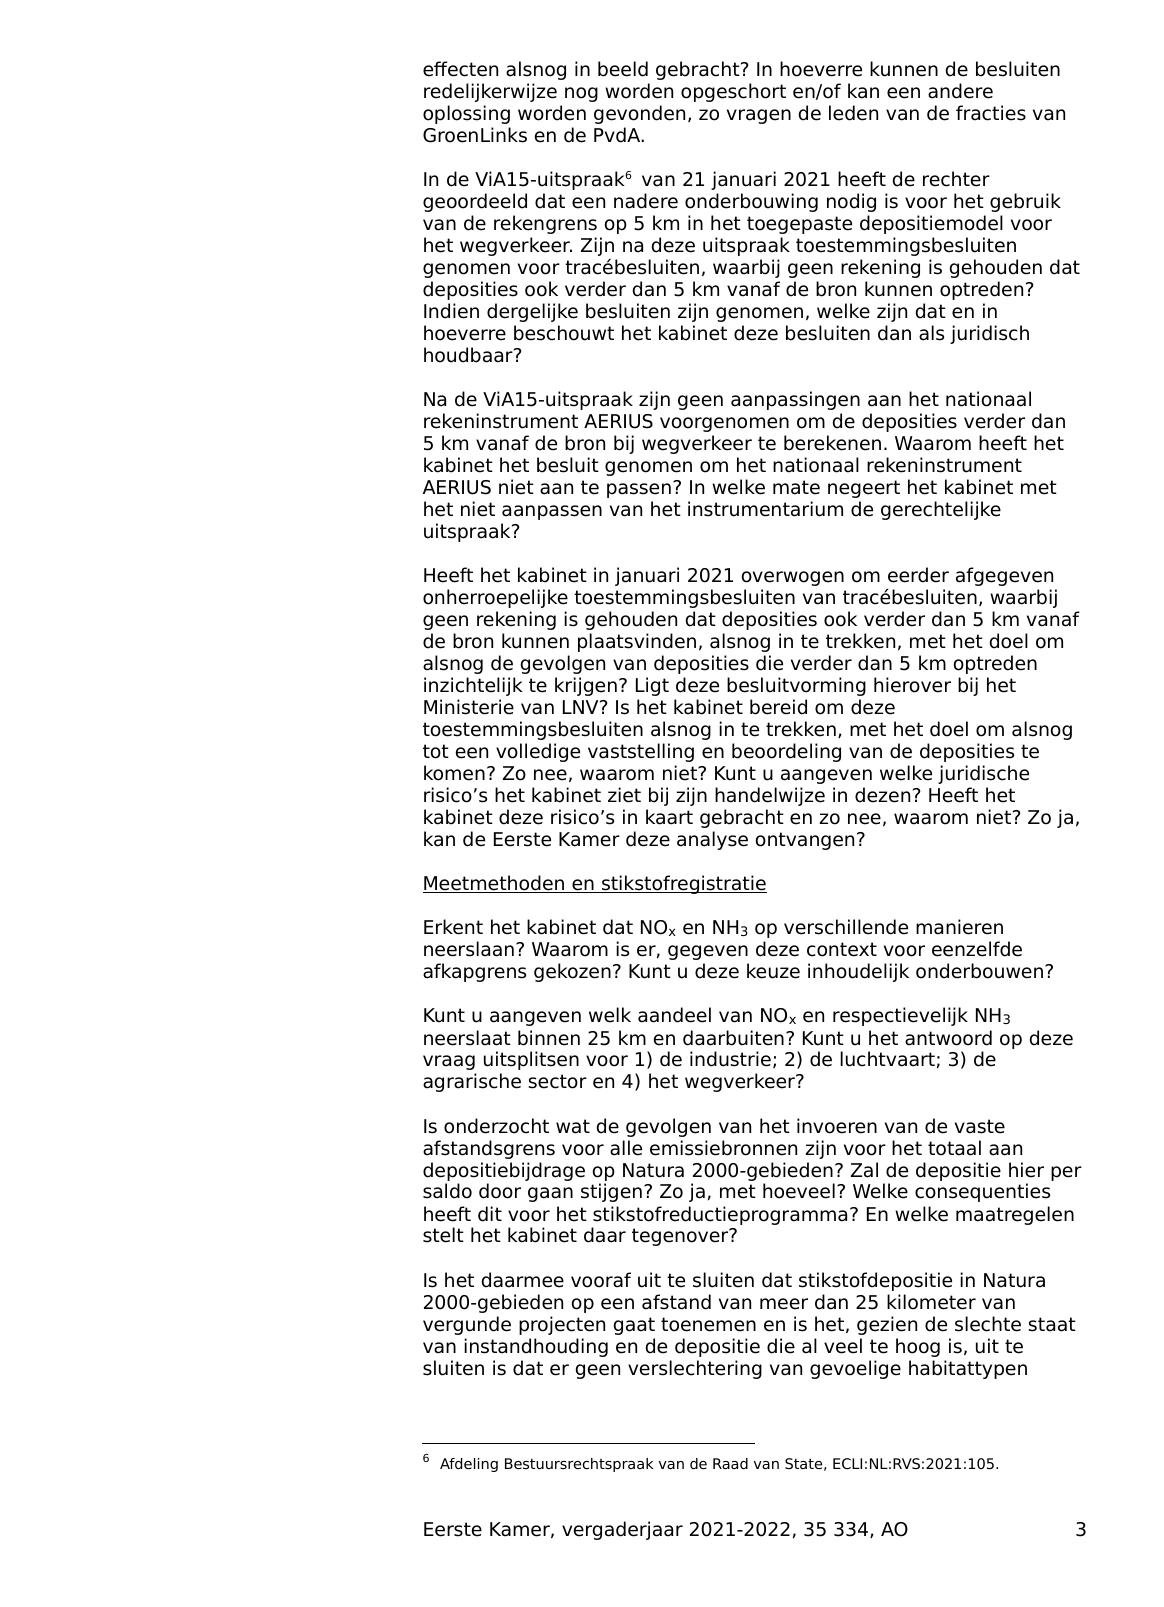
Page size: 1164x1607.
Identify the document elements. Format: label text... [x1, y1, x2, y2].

text Is het daarmee vooraf uit te sluiten dat stikstofdepositie in Natura 2000-gebieden op een afstand van meer dan 25 kilometer van vergunde projecten gaat toenemen en is het, gezien de slechte staat van instandhouding en de depositie die al veel te hoog is, uit te sluiten is dat er geen verslechtering van gevoelige habitattypen [422, 1269, 1087, 1379]
text Is onderzocht wat de gevolgen van het invoeren van de vaste afstandsgrens voor alle emissiebronnen zijn voor het totaal aan depositiebijdrage op Natura 2000-gebieden? Zal de depositie hier per saldo door gaan stijgen? Zo ja, met hoeveel? Welke consequenties heeft dit voor het stikstofreductieprogramma? En welke maatregelen stelt het kabinet daar tegenover? [422, 1116, 1087, 1247]
text In de ViA15-uitspraak van 21 januari 2021 heeft de rechter geoordeeld dat een nadere onderbouwing nodig is voor het gebruik van de rekengrens op 5 km in het toegepaste depositiemodel voor het wegverkeer. Zijn na deze uitspraak toestemmingsbesluiten genomen voor tracébesluiten, waarbij geen rekening is gehouden dat deposities ook verder dan 5 km vanaf de bron kunnen optreden? Indien dergelijke besluiten zijn genomen, welke zijn dat en in hoeverre beschouwt het kabinet deze besluiten dan als juridisch houdbaar? [422, 169, 1087, 367]
text Afdeling Bestuursrechtspraak van de Raad van State, ECLI:NL:RVS:2021:105. [422, 1452, 1087, 1474]
text Na de ViA15-uitspraak zijn geen aanpassingen aan het nationaal rekeninstrument AERIUS voorgenomen om de deposities verder dan 5 km vanaf de bron bij wegverkeer te berekenen. Waarom heeft het kabinet het besluit genomen om het nationaal rekeninstrument AERIUS niet aan te passen? In welke mate negeert het kabinet met het niet aanpassen van het instrumentarium de gerechtelijke uitspraak? [422, 389, 1087, 543]
subtitle Meetmethoden en stikstofregistratie [422, 873, 1087, 895]
text Heeft het kabinet in januari 2021 overwogen om eerder afgegeven onherroepelijke toestemmingsbesluiten van tracébesluiten, waarbij geen rekening is gehouden dat deposities ook verder dan 5 km vanaf de bron kunnen plaatsvinden, alsnog in te trekken, met het doel om alsnog de gevolgen van deposities die verder dan 5 km optreden inzichtelijk te krijgen? Ligt deze besluitvorming hierover bij het Ministerie van LNV? Is het kabinet bereid om deze toestemmingsbesluiten alsnog in te trekken, met het doel om alsnog tot een volledige vaststelling en beoordeling van de deposities te komen? Zo nee, waarom niet? Kunt u aangeven welke juridische risico’s het kabinet ziet bij zijn handelwijze in dezen? Heeft het kabinet deze risico’s in kaart gebracht en zo nee, waarom niet? Zo ja, kan de Eerste Kamer deze analyse ontvangen? [422, 565, 1087, 851]
text effecten alsnog in beeld gebracht? In hoeverre kunnen de besluiten redelijkerwijze nog worden opgeschort en/of kan een andere oplossing worden gevonden, zo vragen de leden van de fracties van GroenLinks en de PvdA. [422, 59, 1087, 147]
text Kunt u aangeven welk aandeel van NOx en respectievelijk NH3 neerslaat binnen 25 km en daarbuiten? Kunt u het antwoord op deze vraag uitsplitsen voor 1) de industrie; 2) de luchtvaart; 3) de agrarische sector en 4) het wegverkeer? [422, 1005, 1087, 1093]
text Erkent het kabinet dat NOx en NH3 op verschillende manieren neerslaan? Waarom is er, gegeven deze context voor eenzelfde afkapgrens gekozen? Kunt u deze keuze inhoudelijk onderbouwen? [422, 917, 1087, 983]
